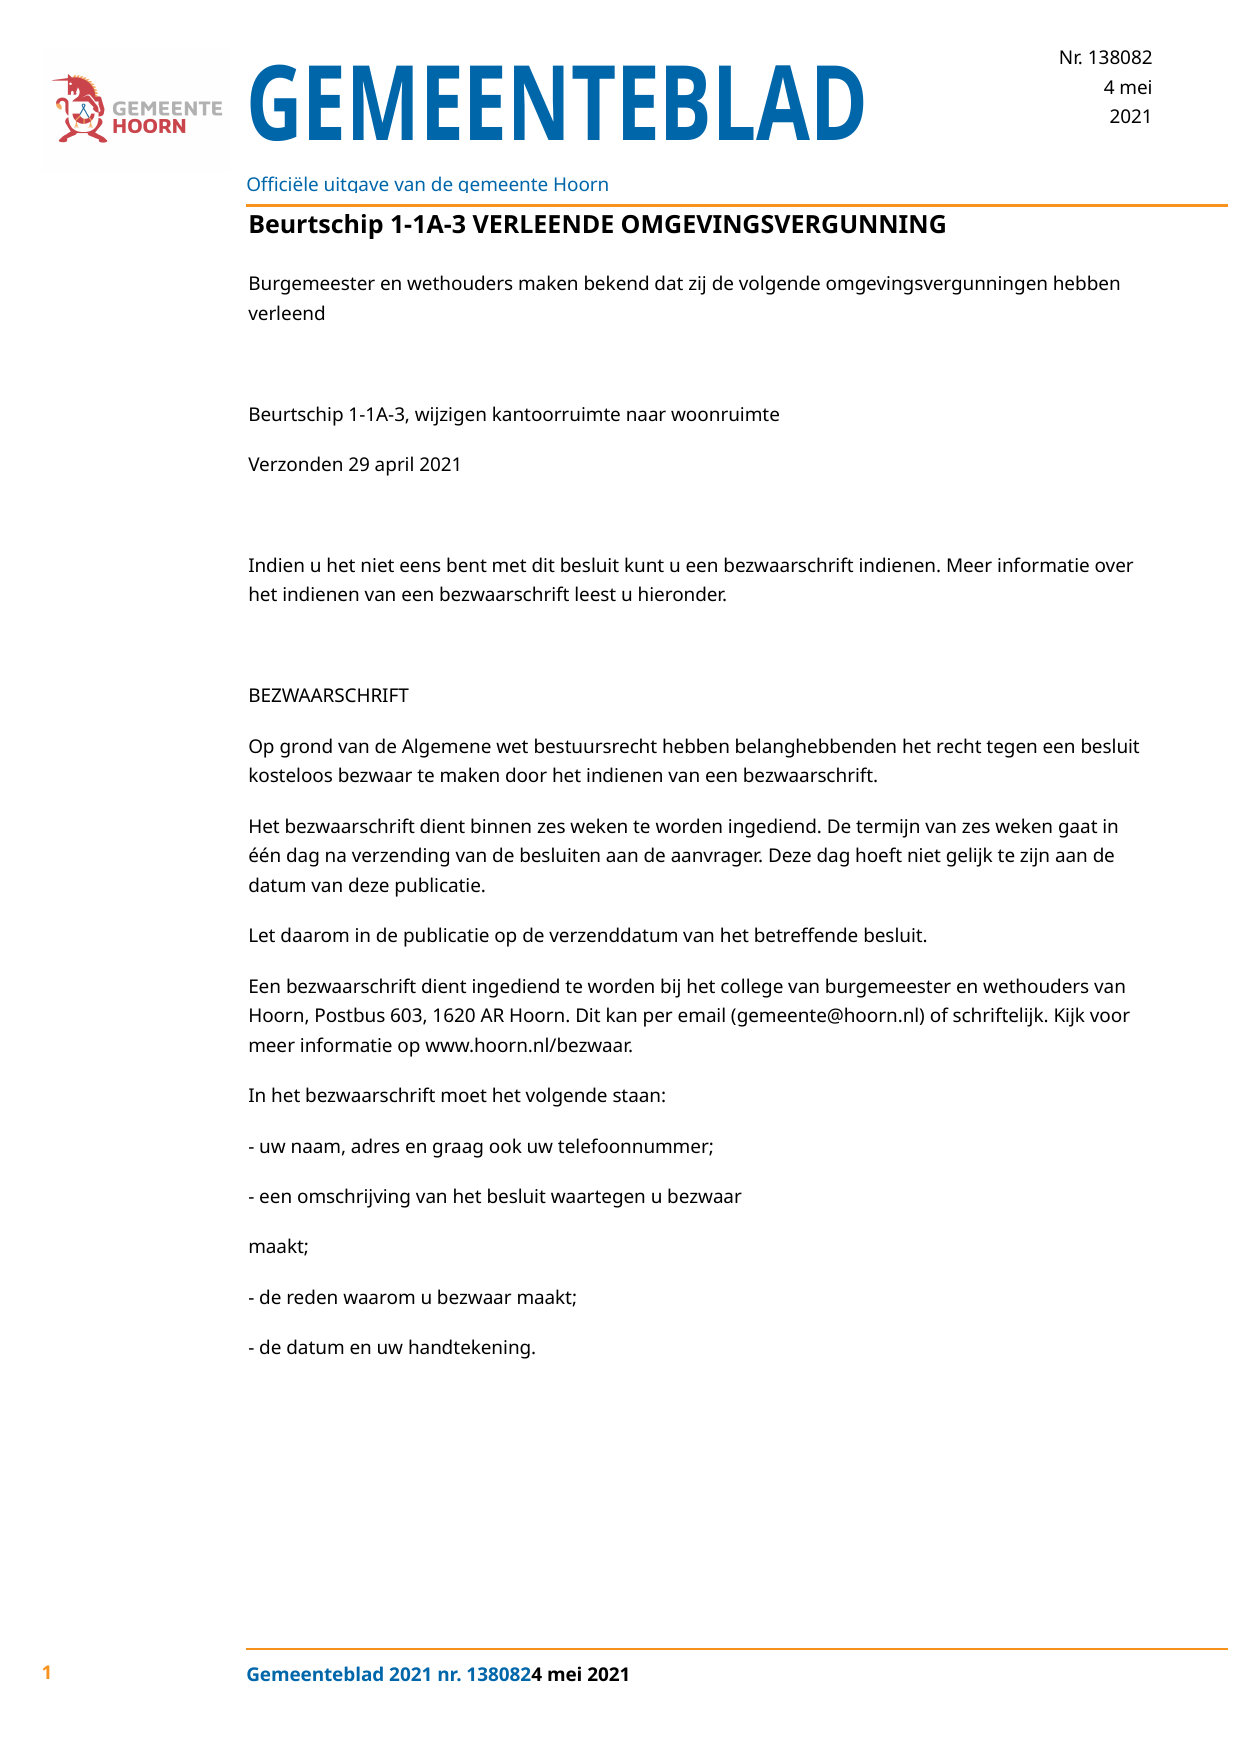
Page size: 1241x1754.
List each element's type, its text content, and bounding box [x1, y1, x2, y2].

text - uw naam, adres en graag ook uw telefoonnummer; [248, 1133, 1152, 1158]
text Een bezwaarschrift dient ingediend te worden bij het college van burgemeester en wethouders van Hoorn, Postbus 603, 1620 AR Hoorn. Dit kan per email (gemeente@hoorn.nl) of schriftelijk. Kijk voor meer informatie op www.hoorn.nl/bezwaar. [248, 973, 1152, 1058]
text - de reden waarom u bezwaar maakt; [248, 1284, 1152, 1310]
text maakt; [248, 1234, 1152, 1259]
text Beurtschip 1-1A-3 VERLEENDE OMGEVINGSVERGUNNING [248, 207, 1152, 241]
text Indien u het niet eens bent met dit besluit kunt u een bezwaarschrift indienen. Meer informatie over het indienen van een bezwaarschrift leest u hieronder. [248, 552, 1152, 607]
text Let daarom in de publicatie op de verzenddatum van het betreffende besluit. [248, 922, 1152, 948]
text BEZWAARSCHRIFT [248, 682, 1152, 708]
text - de datum en uw handtekening. [248, 1334, 1152, 1360]
text Verzonden 29 april 2021 [248, 451, 1152, 477]
text Het bezwaarschrift dient binnen zes weken te worden ingediend. De termijn van zes weken gaat in één dag na verzending van de besluiten aan de aanvrager. Deze dag hoeft niet gelijk te zijn aan de datum van deze publicatie. [248, 813, 1152, 898]
text Burgemeester en wethouders maken bekend dat zij de volgende omgevingsvergunningen hebben verleend [248, 270, 1152, 326]
text Op grond van de Algemene wet bestuursrecht hebben belanghebbenden het recht tegen een besluit kosteloos bezwaar te maken door het indienen van een bezwaarschrift. [248, 733, 1152, 788]
text Beurtschip 1-1A-3, wijzigen kantoorruimte naar woonruimte [248, 401, 1152, 426]
text - een omschrijving van het besluit waartegen u bezwaar [248, 1183, 1152, 1209]
text In het bezwaarschrift moet het volgende staan: [248, 1082, 1152, 1108]
picture [41, 47, 231, 172]
